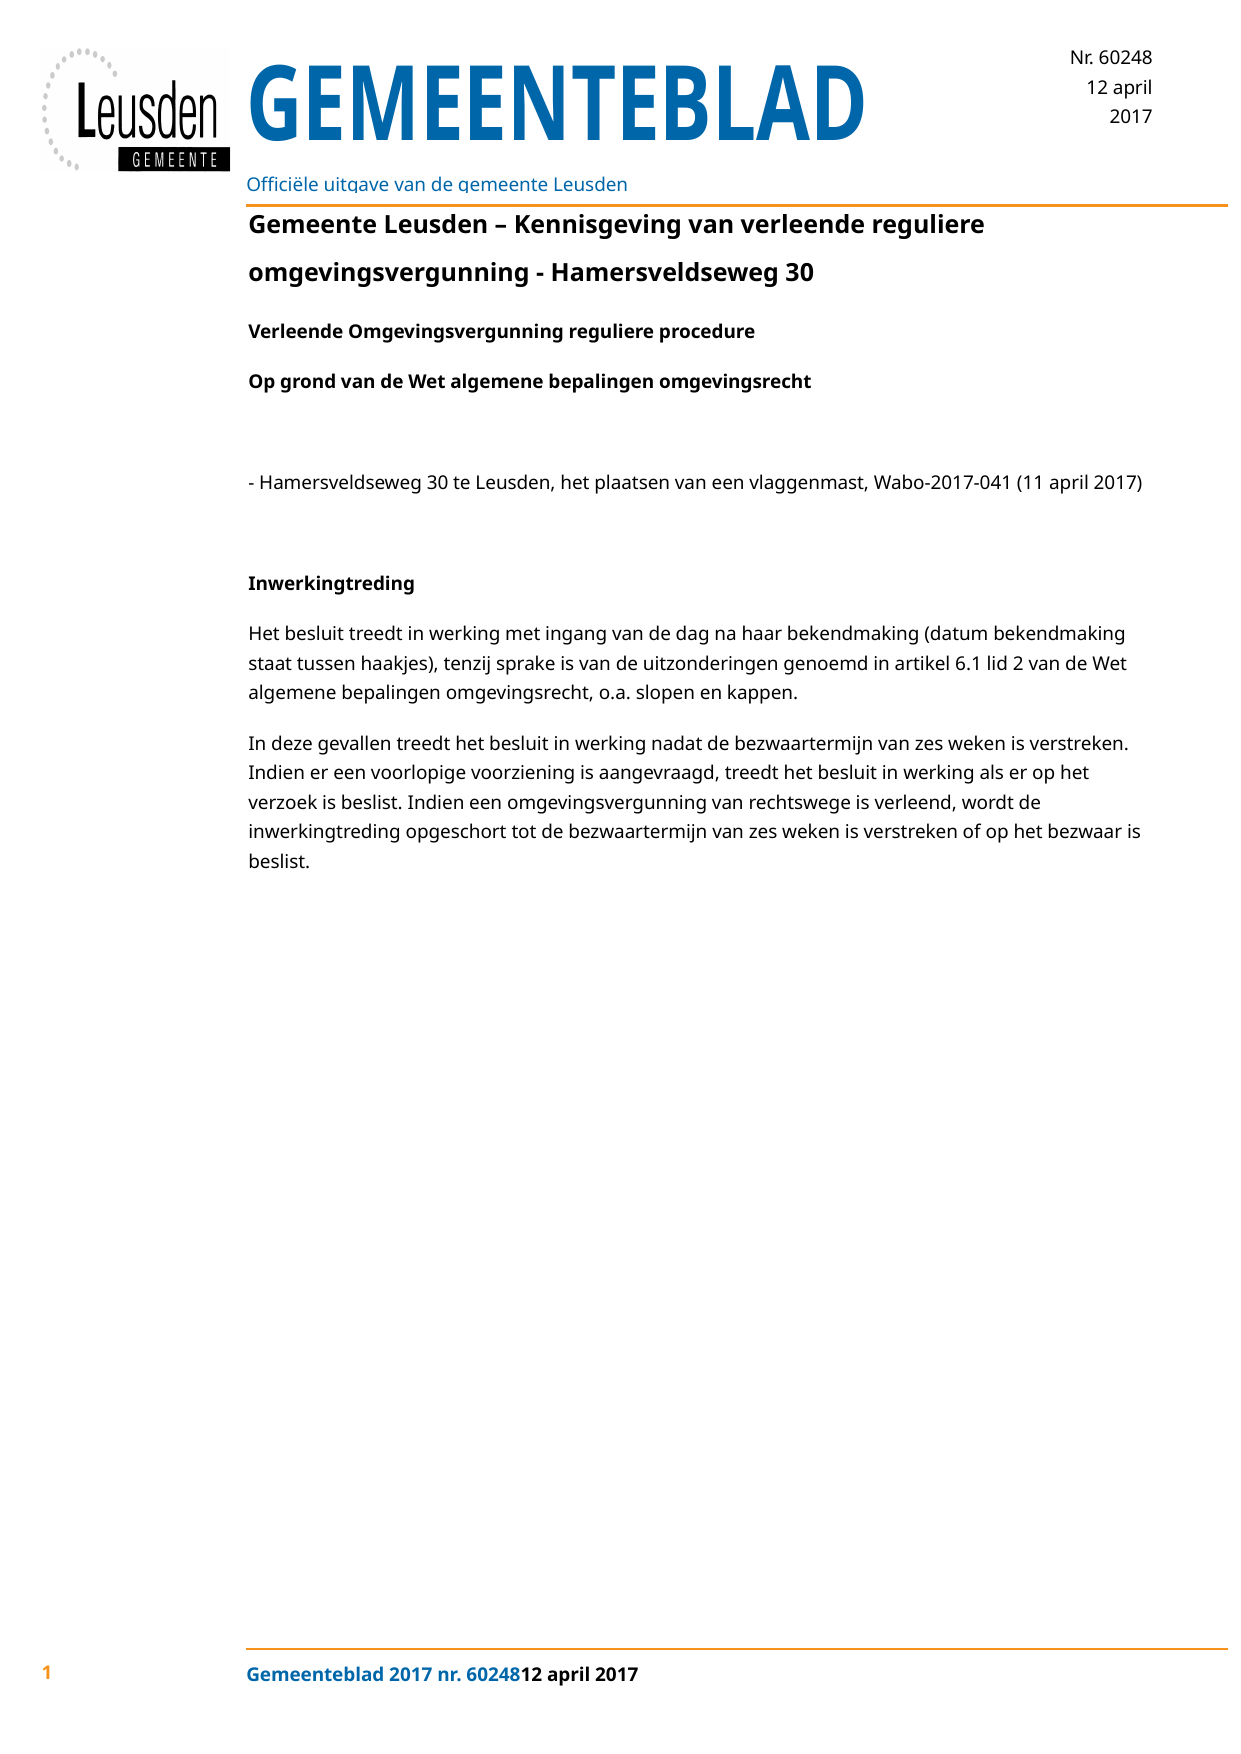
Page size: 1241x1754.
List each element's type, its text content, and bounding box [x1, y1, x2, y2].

text Het besluit treedt in werking met ingang van de dag na haar bekendmaking (datum bekendmaking staat tussen haakjes), tenzij sprake is van de uitzonderingen genoemd in artikel 6.1 lid 2 van de Wet algemene bepalingen omgevingsrecht, o.a. slopen en kappen. [248, 620, 1152, 705]
text Op grond van de Wet algemene bepalingen omgevingsrecht [248, 368, 1152, 394]
picture [41, 47, 231, 172]
text Inwerkingtreding [248, 570, 1152, 596]
text In deze gevallen treedt het besluit in werking nadat de bezwaartermijn van zes weken is verstreken. Indien er een voorlopige voorziening is aangevraagd, treedt het besluit in werking als er op het verzoek is beslist. Indien een omgevingsvergunning van rechtswege is verleend, wordt de inwerkingtreding opgeschort tot de bezwaartermijn van zes weken is verstreken of op het bezwaar is beslist. [248, 730, 1152, 874]
text Verleende Omgevingsvergunning reguliere procedure [248, 318, 1152, 344]
text - Hamersveldseweg 30 te Leusden, het plaatsen van een vlaggenmast, Wabo-2017-041 (11 april 2017) [248, 469, 1152, 495]
text Gemeente Leusden – Kennisgeving van verleende reguliere omgevingsvergunning - Hamersveldseweg 30 [248, 207, 1152, 288]
